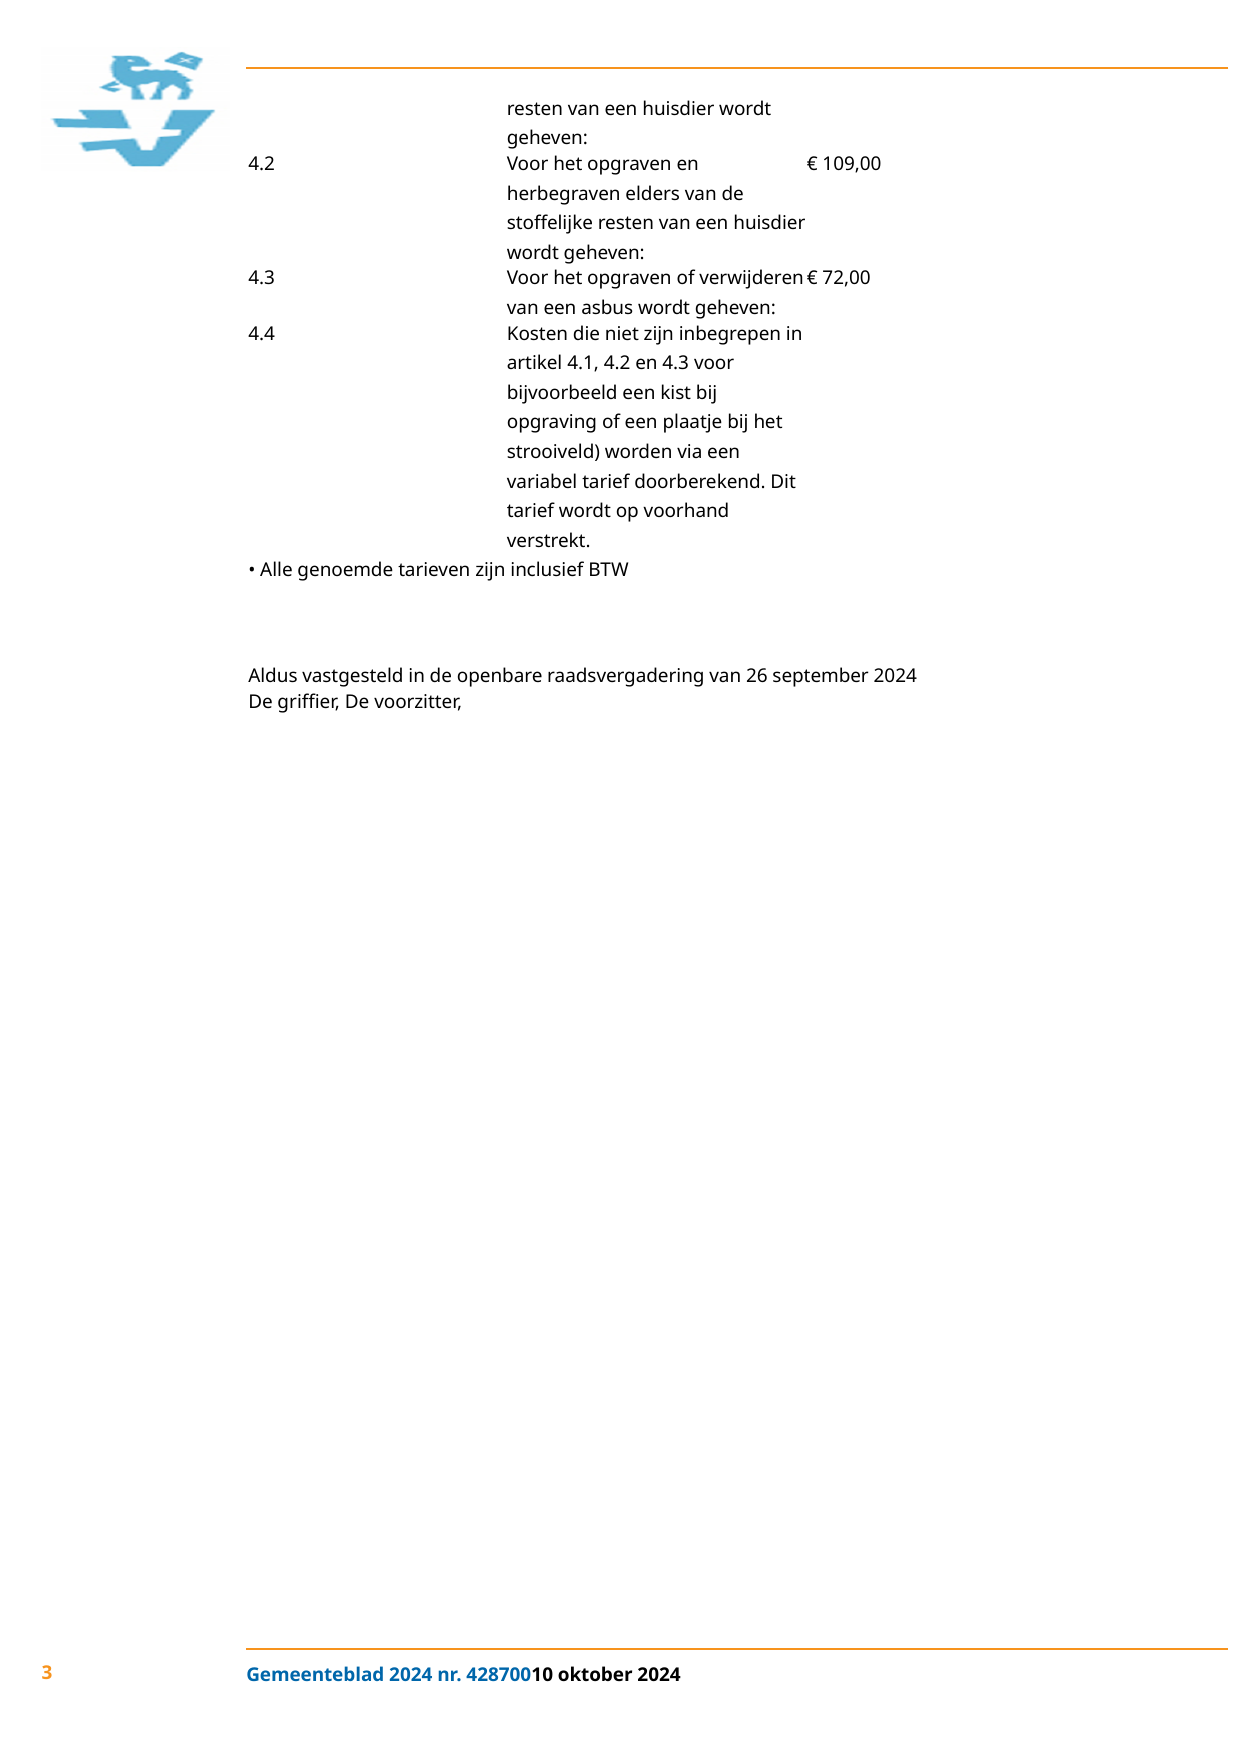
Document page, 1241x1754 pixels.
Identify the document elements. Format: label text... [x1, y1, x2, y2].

picture [41, 47, 231, 172]
table_cell Voor het opgraven en herbegraven elders van de stoffelijke resten van een huisdier wordt geheven: [507, 150, 807, 264]
table_cell 4.2 [248, 150, 507, 264]
table_cell 4.4 [248, 320, 507, 553]
table_cell [807, 95, 1152, 150]
table_cell resten van een huisdier wordt geheven: [507, 95, 807, 150]
table_cell 4.3 [248, 265, 507, 320]
table_cell [248, 95, 507, 150]
table_cell Kosten die niet zijn inbegrepen in artikel 4.1, 4.2 en 4.3 voor bijvoorbeeld een kist bij opgraving of een plaatje bij het strooiveld) worden via een variabel tarief doorberekend. Dit tarief wordt op voorhand verstrekt. [507, 320, 807, 553]
table_cell € 72,00 [807, 265, 1152, 320]
text • Alle genoemde tarieven zijn inclusief BTW [248, 556, 1152, 582]
text Aldus vastgesteld in de openbare raadsvergadering van 26 september 2024 [248, 663, 1152, 688]
text De griffier, De voorzitter, [248, 688, 1152, 714]
table_cell [807, 320, 1152, 553]
table_cell € 109,00 [807, 150, 1152, 264]
table_cell Voor het opgraven of verwijderen van een asbus wordt geheven: [507, 265, 807, 320]
